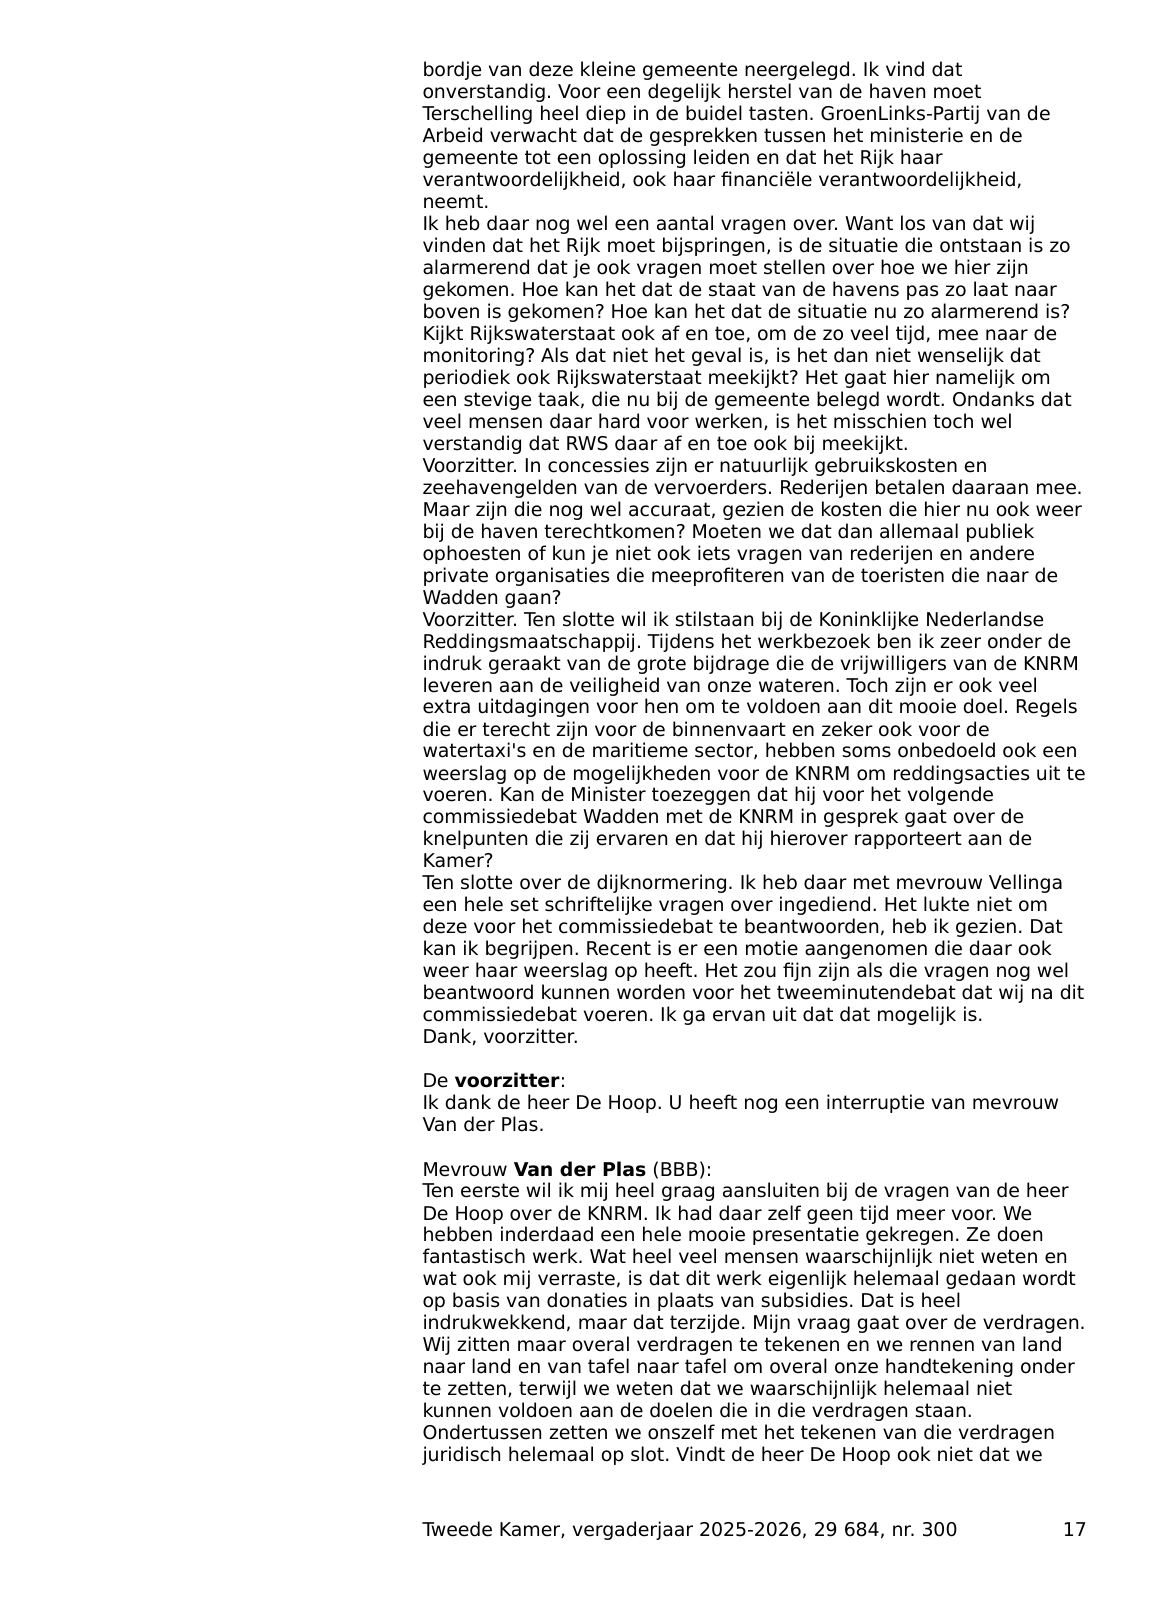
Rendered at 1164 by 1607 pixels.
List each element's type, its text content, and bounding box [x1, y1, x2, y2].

text Ten slotte over de dijknormering. Ik heb daar met mevrouw Vellinga een hele set schriftelijke vragen over ingediend. Het lukte niet om deze voor het commissiedebat te beantwoorden, heb ik gezien. Dat kan ik begrijpen. Recent is er een motie aangenomen die daar ook weer haar weerslag op heeft. Het zou fijn zijn als die vragen nog wel beantwoord kunnen worden voor het tweeminutendebat dat wij na dit commissiedebat voeren. Ik ga ervan uit dat dat mogelijk is. [422, 872, 1087, 1026]
text Ik dank de heer De Hoop. U heeft nog een interruptie van mevrouw Van der Plas. [422, 1092, 1087, 1136]
text Voorzitter. In concessies zijn er natuurlijk gebruikskosten en zeehavengelden van de vervoerders. Rederijen betalen daaraan mee. Maar zijn die nog wel accuraat, gezien de kosten die hier nu ook weer bij de haven terechtkomen? Moeten we dat dan allemaal publiek ophoesten of kun je niet ook iets vragen van rederijen en andere private organisaties die meeprofiteren van de toeristen die naar de Wadden gaan? [422, 455, 1087, 608]
text Ik heb daar nog wel een aantal vragen over. Want los van dat wij vinden dat het Rijk moet bijspringen, is de situatie die ontstaan is zo alarmerend dat je ook vragen moet stellen over hoe we hier zijn gekomen. Hoe kan het dat de staat van de havens pas zo laat naar boven is gekomen? Hoe kan het dat de situatie nu zo alarmerend is? Kijkt Rijkswaterstaat ook af en toe, om de zo veel tijd, mee naar de monitoring? Als dat niet het geval is, is het dan niet wenselijk dat periodiek ook Rijkswaterstaat meekijkt? Het gaat hier namelijk om een stevige taak, die nu bij de gemeente belegd wordt. Ondanks dat veel mensen daar hard voor werken, is het misschien toch wel verstandig dat RWS daar af en toe ook bij meekijkt. [422, 213, 1087, 455]
text Voorzitter. Ten slotte wil ik stilstaan bij de Koninklijke Nederlandse Reddingsmaatschappij. Tijdens het werkbezoek ben ik zeer onder de indruk geraakt van de grote bijdrage die de vrijwilligers van de KNRM leveren aan de veiligheid van onze wateren. Toch zijn er ook veel extra uitdagingen voor hen om te voldoen aan dit mooie doel. Regels die er terecht zijn voor de binnenvaart en zeker ook voor de watertaxi's en de maritieme sector, hebben soms onbedoeld ook een weerslag op de mogelijkheden voor de KNRM om reddingsacties uit te voeren. Kan de Minister toezeggen dat hij voor het volgende commissiedebat Wadden met de KNRM in gesprek gaat over de knelpunten die zij ervaren en dat hij hierover rapporteert aan de Kamer? [422, 608, 1087, 872]
text Mevrouw Van der Plas (BBB): [422, 1158, 1087, 1180]
text bordje van deze kleine gemeente neergelegd. Ik vind dat onverstandig. Voor een degelijk herstel van de haven moet Terschelling heel diep in de buidel tasten. GroenLinks-Partij van de Arbeid verwacht dat de gesprekken tussen het ministerie en de gemeente tot een oplossing leiden en dat het Rijk haar verantwoordelijkheid, ook haar financiële verantwoordelijkheid, neemt. [422, 59, 1087, 213]
text De voorzitter: [422, 1070, 1087, 1092]
text Ten eerste wil ik mij heel graag aansluiten bij de vragen van de heer De Hoop over de KNRM. Ik had daar zelf geen tijd meer voor. We hebben inderdaad een hele mooie presentatie gekregen. Ze doen fantastisch werk. Wat heel veel mensen waarschijnlijk niet weten en wat ook mij verraste, is dat dit werk eigenlijk helemaal gedaan wordt op basis van donaties in plaats van subsidies. Dat is heel indrukwekkend, maar dat terzijde. Mijn vraag gaat over de verdragen. Wij zitten maar overal verdragen te tekenen en we rennen van land naar land en van tafel naar tafel om overal onze handtekening onder te zetten, terwijl we weten dat we waarschijnlijk helemaal niet kunnen voldoen aan de doelen die in die verdragen staan. Ondertussen zetten we onszelf met het tekenen van die verdragen juridisch helemaal op slot. Vindt de heer De Hoop ook niet dat we [422, 1180, 1087, 1466]
text Dank, voorzitter. [422, 1026, 1087, 1048]
